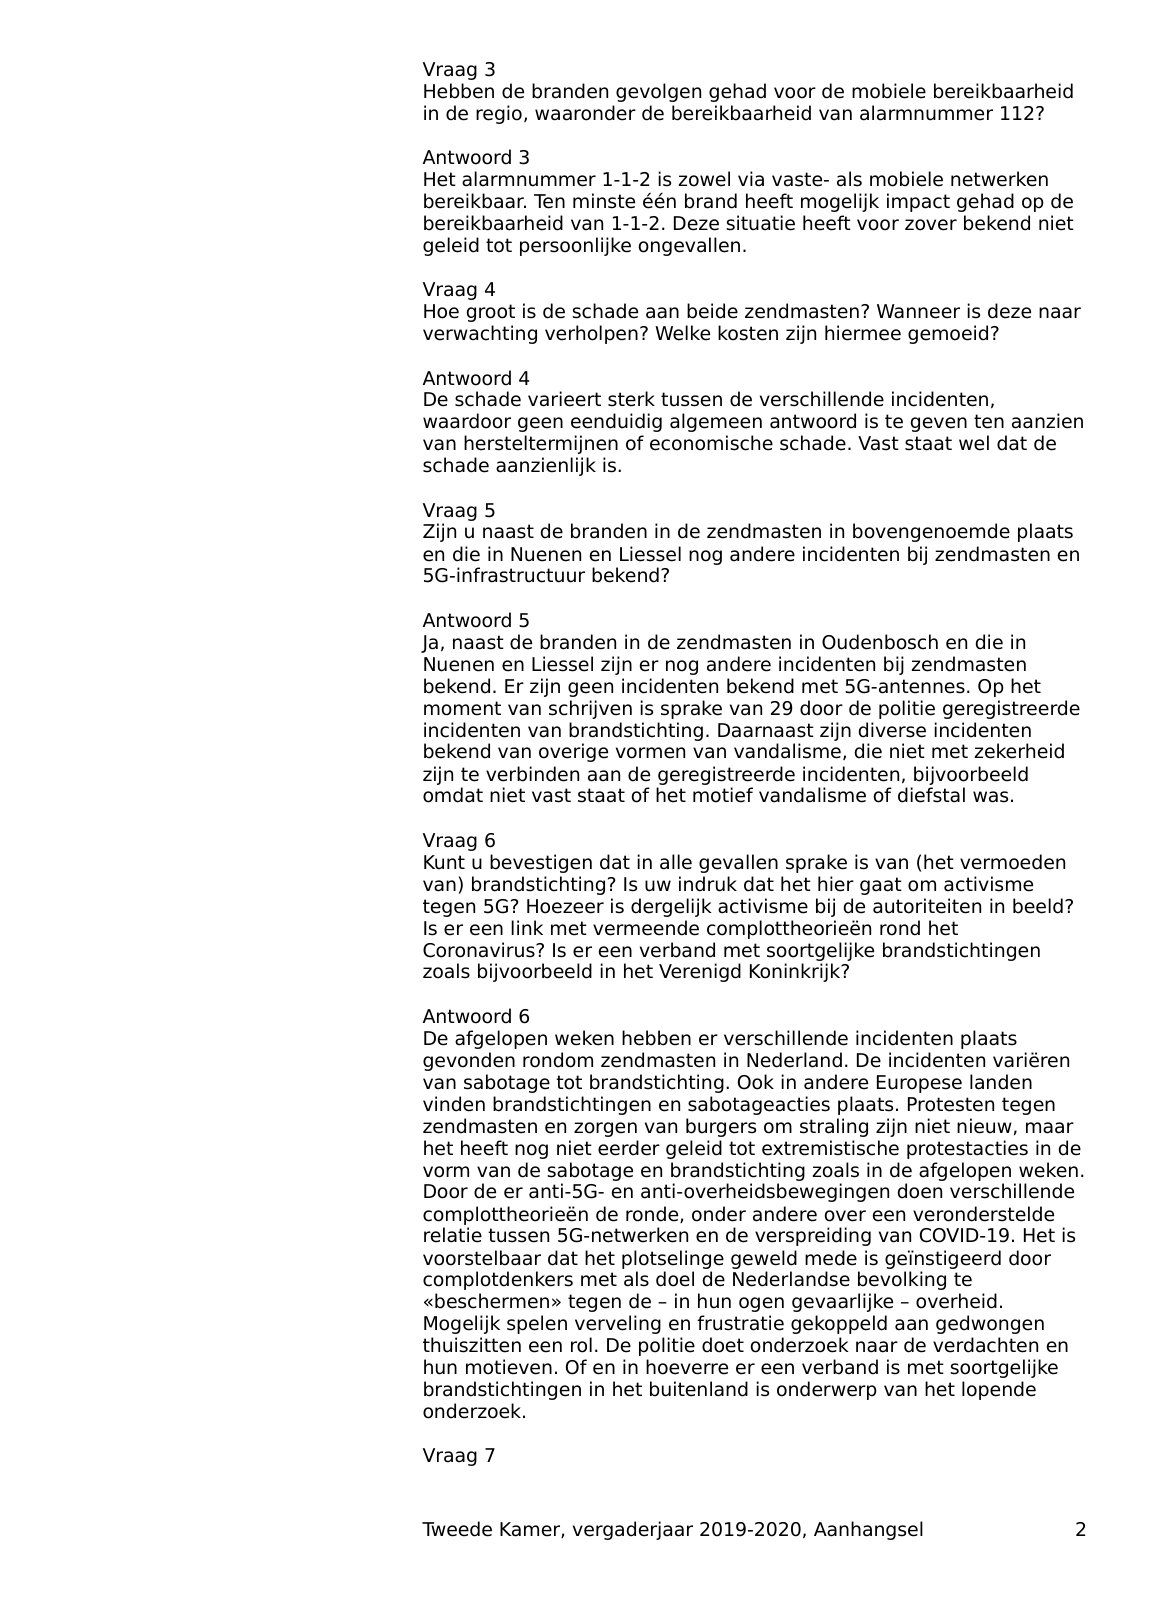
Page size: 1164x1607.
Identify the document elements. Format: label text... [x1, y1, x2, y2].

text Vraag 5 [422, 499, 1087, 521]
text Hebben de branden gevolgen gehad voor de mobiele bereikbaarheid in de regio, waaronder de bereikbaarheid van alarmnummer 112? [422, 81, 1087, 125]
text Vraag 6 [422, 829, 1087, 852]
text Door de er anti-5G- en anti-overheidsbewegingen doen verschillende complottheorieën de ronde, onder andere over een veronderstelde relatie tussen 5G-netwerken en de verspreiding van COVID-19. Het is voorstelbaar dat het plotselinge geweld mede is geïnstigeerd door complotdenkers met als doel de Nederlandse bevolking te «beschermen» tegen de – in hun ogen gevaarlijke – overheid. Mogelijk spelen verveling en frustratie gekoppeld aan gedwongen thuiszitten een rol. De politie doet onderzoek naar de verdachten en hun motieven. Of en in hoeverre er een verband is met soortgelijke brandstichtingen in het buitenland is onderwerp van het lopende onderzoek. [422, 1181, 1087, 1423]
text Vraag 3 [422, 59, 1087, 81]
text Vraag 4 [422, 279, 1087, 301]
text Vraag 7 [422, 1445, 1087, 1467]
text Antwoord 4 [422, 367, 1087, 389]
text Antwoord 5 [422, 609, 1087, 632]
text Hoe groot is de schade aan beide zendmasten? Wanneer is deze naar verwachting verholpen? Welke kosten zijn hiermee gemoeid? [422, 301, 1087, 345]
text Ja, naast de branden in de zendmasten in Oudenbosch en die in Nuenen en Liessel zijn er nog andere incidenten bij zendmasten bekend. Er zijn geen incidenten bekend met 5G-antennes. Op het moment van schrijven is sprake van 29 door de politie geregistreerde incidenten van brandstichting. Daarnaast zijn diverse incidenten bekend van overige vormen van vandalisme, die niet met zekerheid zijn te verbinden aan de geregistreerde incidenten, bijvoorbeeld omdat niet vast staat of het motief vandalisme of diefstal was. [422, 632, 1087, 807]
text De schade varieert sterk tussen de verschillende incidenten, waardoor geen eenduidig algemeen antwoord is te geven ten aanzien van hersteltermijnen of economische schade. Vast staat wel dat de schade aanzienlijk is. [422, 389, 1087, 477]
text Antwoord 6 [422, 1006, 1087, 1028]
text Zijn u naast de branden in de zendmasten in bovengenoemde plaats en die in Nuenen en Liessel nog andere incidenten bij zendmasten en 5G-infrastructuur bekend? [422, 521, 1087, 587]
text Het alarmnummer 1-1-2 is zowel via vaste- als mobiele netwerken bereikbaar. Ten minste één brand heeft mogelijk impact gehad op de bereikbaarheid van 1-1-2. Deze situatie heeft voor zover bekend niet geleid tot persoonlijke ongevallen. [422, 169, 1087, 257]
text Antwoord 3 [422, 147, 1087, 169]
text De afgelopen weken hebben er verschillende incidenten plaats gevonden rondom zendmasten in Nederland. De incidenten variëren van sabotage tot brandstichting. Ook in andere Europese landen vinden brandstichtingen en sabotageacties plaats. Protesten tegen zendmasten en zorgen van burgers om straling zijn niet nieuw, maar het heeft nog niet eerder geleid tot extremistische protestacties in de vorm van de sabotage en brandstichting zoals in de afgelopen weken. [422, 1028, 1087, 1181]
text Kunt u bevestigen dat in alle gevallen sprake is van (het vermoeden van) brandstichting? Is uw indruk dat het hier gaat om activisme tegen 5G? Hoezeer is dergelijk activisme bij de autoriteiten in beeld? Is er een link met vermeende complottheorieën rond het Coronavirus? Is er een verband met soortgelijke brandstichtingen zoals bijvoorbeeld in het Verenigd Koninkrijk? [422, 852, 1087, 983]
